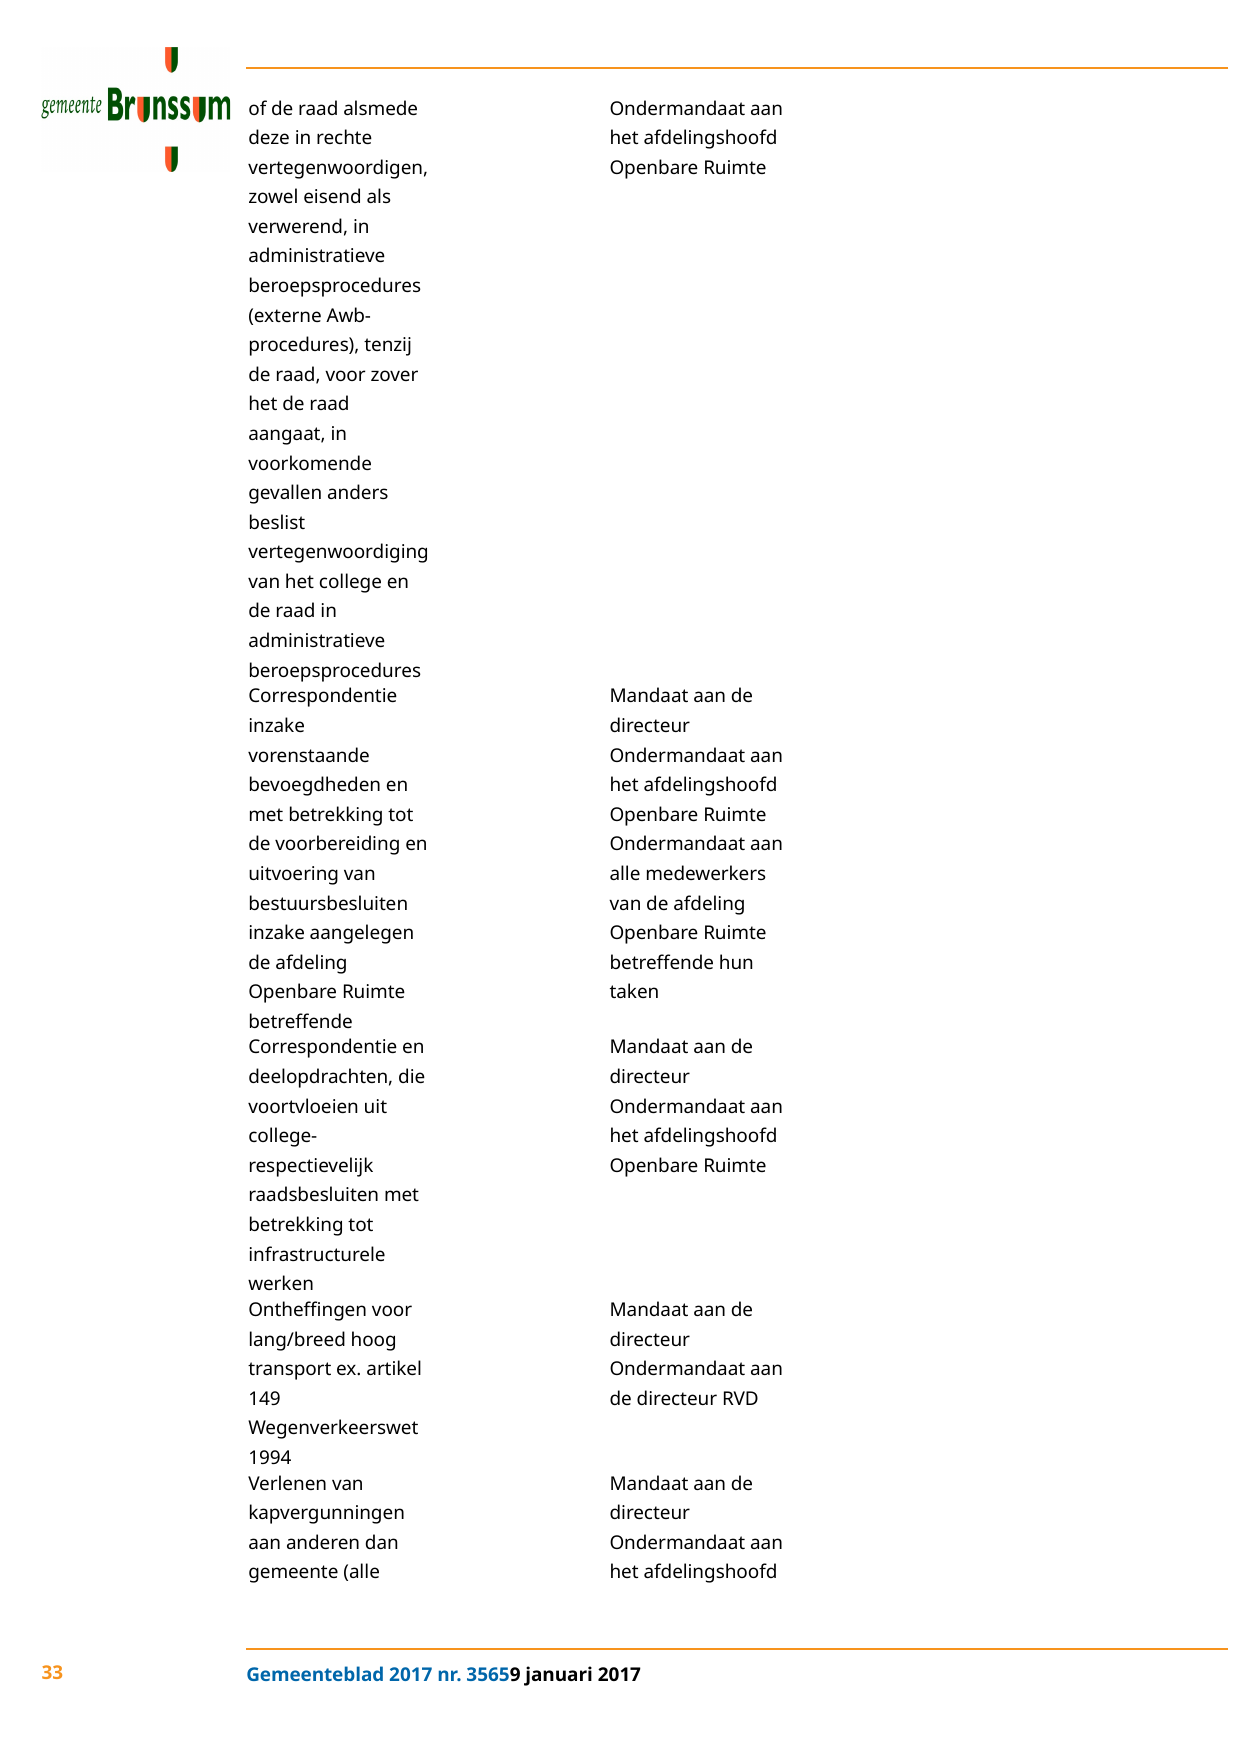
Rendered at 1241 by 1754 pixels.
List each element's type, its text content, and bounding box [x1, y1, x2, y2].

table_cell [790, 1034, 971, 1296]
table_cell [429, 1296, 609, 1470]
table_cell Ontheffingen voor lang/breed hoog transport ex. artikel 149 Wegenverkeerswet 1994 [248, 1296, 429, 1470]
table_cell [429, 95, 609, 683]
table_cell Mandaat aan de directeur Ondermandaat aan de directeur RVD [609, 1296, 790, 1470]
table_cell [429, 683, 609, 1034]
table_cell [790, 1470, 971, 1584]
table_cell Ondermandaat aan het afdelingshoofd Openbare Ruimte [609, 95, 790, 683]
picture [41, 47, 231, 172]
table_cell Mandaat aan de directeur Ondermandaat aan het afdelingshoofd Openbare Ruimte [609, 1034, 790, 1296]
table_cell Correspondentie en deelopdrachten, die voortvloeien uit college- respectievelijk raadsbesluiten met betrekking tot infrastructurele werken [248, 1034, 429, 1296]
table_cell [790, 683, 971, 1034]
table_cell [790, 1296, 971, 1470]
table_cell [790, 95, 971, 683]
table_cell Mandaat aan de directeur Ondermandaat aan het afdelingshoofd [609, 1470, 790, 1584]
table_cell Verlenen van kapvergunningen aan anderen dan gemeente (alle [248, 1470, 429, 1584]
table_cell Correspondentie inzake vorenstaande bevoegdheden en met betrekking tot de voorbereiding en uitvoering van bestuursbesluiten inzake aangelegen de afdeling Openbare Ruimte betreffende [248, 683, 429, 1034]
table_cell Mandaat aan de directeur Ondermandaat aan het afdelingshoofd Openbare Ruimte Ondermandaat aan alle medewerkers van de afdeling Openbare Ruimte betreffende hun taken [609, 683, 790, 1034]
table_cell [429, 1470, 609, 1584]
table_cell [429, 1034, 609, 1296]
table_cell of de raad alsmede deze in rechte vertegenwoordigen, zowel eisend als verwerend, in administratieve beroepsprocedures (externe Awb-procedures), tenzij de raad, voor zover het de raad aangaat, in voorkomende gevallen anders beslist vertegenwoordiging van het college en de raad in administratieve beroepsprocedures [248, 95, 429, 683]
